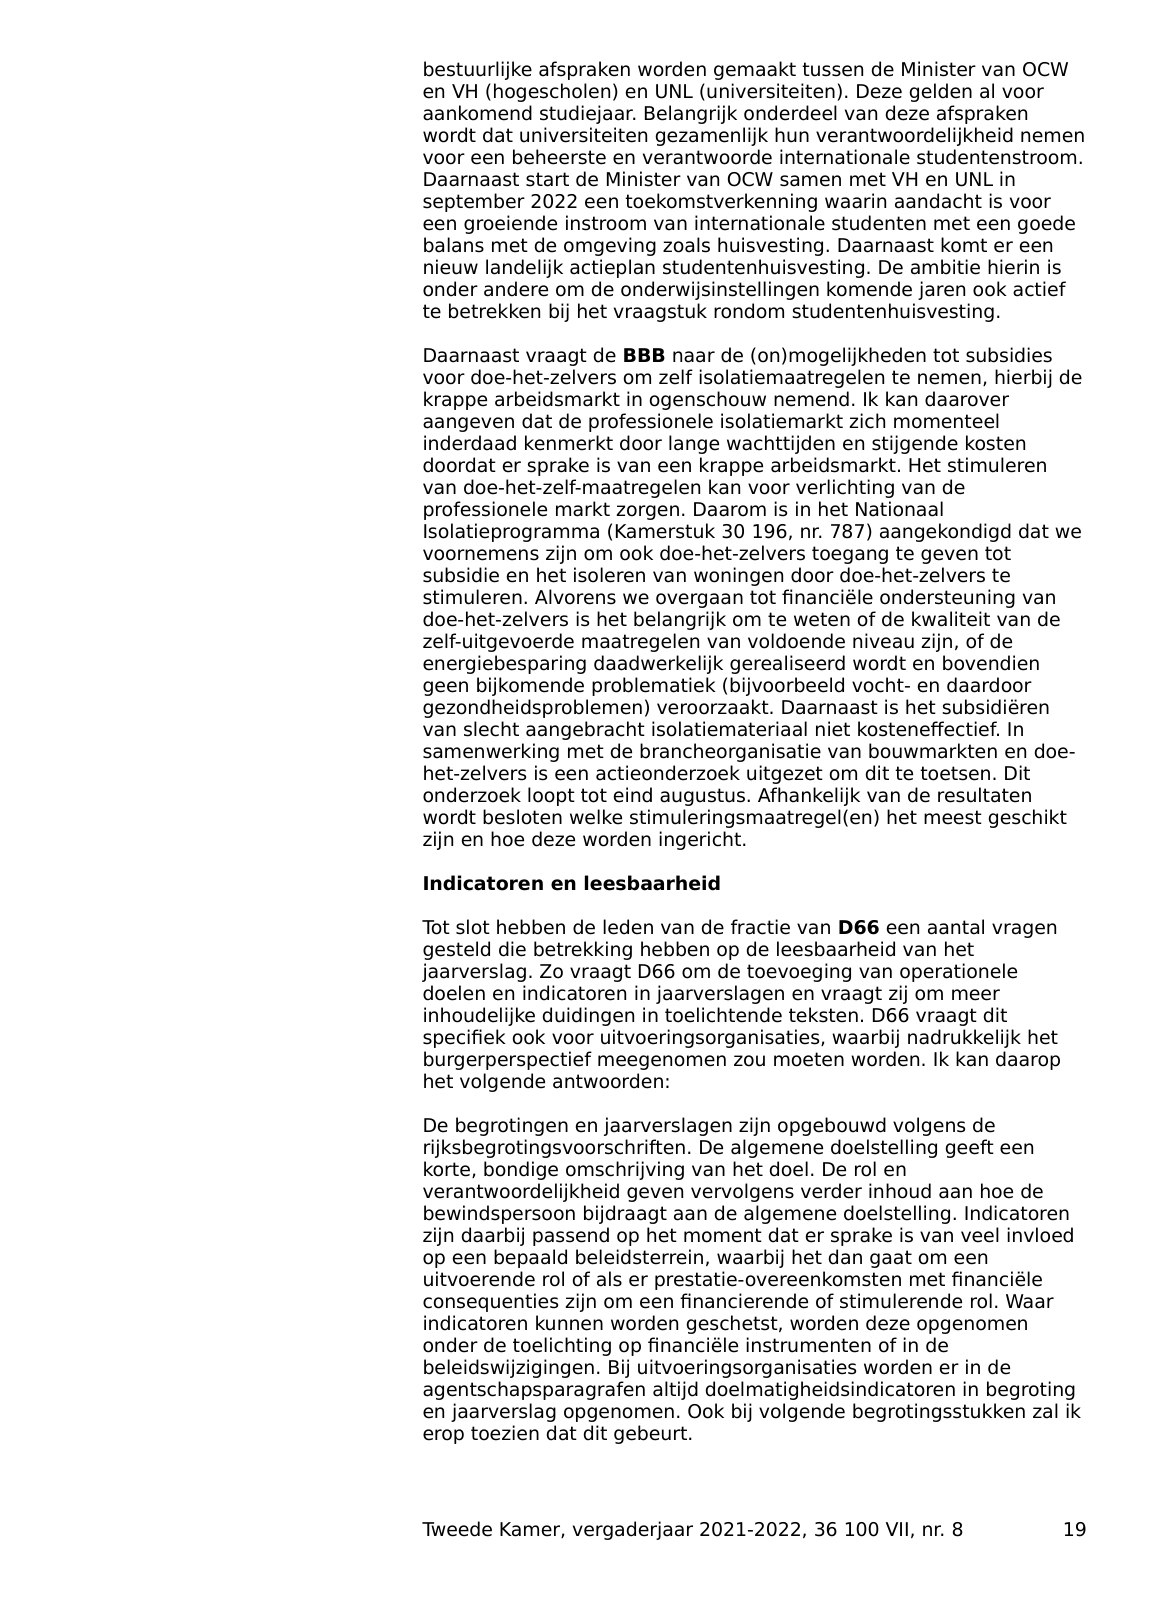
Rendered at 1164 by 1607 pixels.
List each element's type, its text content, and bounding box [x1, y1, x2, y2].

text De begrotingen en jaarverslagen zijn opgebouwd volgens de rijksbegrotingsvoorschriften. De algemene doelstelling geeft een korte, bondige omschrijving van het doel. De rol en verantwoordelijkheid geven vervolgens verder inhoud aan hoe de bewindspersoon bijdraagt aan de algemene doelstelling. Indicatoren zijn daarbij passend op het moment dat er sprake is van veel invloed op een bepaald beleidsterrein, waarbij het dan gaat om een uitvoerende rol of als er prestatie-overeenkomsten met financiële consequenties zijn om een financierende of stimulerende rol. Waar indicatoren kunnen worden geschetst, worden deze opgenomen onder de toelichting op financiële instrumenten of in de beleidswijzigingen. Bij uitvoeringsorganisaties worden er in de agentschapsparagrafen altijd doelmatigheidsindicatoren in begroting en jaarverslag opgenomen. Ook bij volgende begrotingsstukken zal ik erop toezien dat dit gebeurt. [422, 1115, 1087, 1444]
text bestuurlijke afspraken worden gemaakt tussen de Minister van OCW en VH (hogescholen) en UNL (universiteiten). Deze gelden al voor aankomend studiejaar. Belangrijk onderdeel van deze afspraken wordt dat universiteiten gezamenlijk hun verantwoordelijkheid nemen voor een beheerste en verantwoorde internationale studentenstroom. Daarnaast start de Minister van OCW samen met VH en UNL in september 2022 een toekomstverkenning waarin aandacht is voor een groeiende instroom van internationale studenten met een goede balans met de omgeving zoals huisvesting. Daarnaast komt er een nieuw landelijk actieplan studentenhuisvesting. De ambitie hierin is onder andere om de onderwijsinstellingen komende jaren ook actief te betrekken bij het vraagstuk rondom studentenhuisvesting. [422, 59, 1087, 323]
subtitle Indicatoren en leesbaarheid [422, 873, 1087, 895]
text Daarnaast vraagt de BBB naar de (on)mogelijkheden tot subsidies voor doe-het-zelvers om zelf isolatiemaatregelen te nemen, hierbij de krappe arbeidsmarkt in ogenschouw nemend. Ik kan daarover aangeven dat de professionele isolatiemarkt zich momenteel inderdaad kenmerkt door lange wachttijden en stijgende kosten doordat er sprake is van een krappe arbeidsmarkt. Het stimuleren van doe-het-zelf-maatregelen kan voor verlichting van de professionele markt zorgen. Daarom is in het Nationaal Isolatieprogramma (Kamerstuk 30 196, nr. 787) aangekondigd dat we voornemens zijn om ook doe-het-zelvers toegang te geven tot subsidie en het isoleren van woningen door doe-het-zelvers te stimuleren. Alvorens we overgaan tot financiële ondersteuning van doe-het-zelvers is het belangrijk om te weten of de kwaliteit van de zelf-uitgevoerde maatregelen van voldoende niveau zijn, of de energiebesparing daadwerkelijk gerealiseerd wordt en bovendien geen bijkomende problematiek (bijvoorbeeld vocht- en daardoor gezondheidsproblemen) veroorzaakt. Daarnaast is het subsidiëren van slecht aangebracht isolatiemateriaal niet kosteneffectief. In samenwerking met de brancheorganisatie van bouwmarkten en doe-het-zelvers is een actieonderzoek uitgezet om dit te toetsen. Dit onderzoek loopt tot eind augustus. Afhankelijk van de resultaten wordt besloten welke stimuleringsmaatregel(en) het meest geschikt zijn en hoe deze worden ingericht. [422, 345, 1087, 851]
text Tot slot hebben de leden van de fractie van D66 een aantal vragen gesteld die betrekking hebben op de leesbaarheid van het jaarverslag. Zo vraagt D66 om de toevoeging van operationele doelen en indicatoren in jaarverslagen en vraagt zij om meer inhoudelijke duidingen in toelichtende teksten. D66 vraagt dit specifiek ook voor uitvoeringsorganisaties, waarbij nadrukkelijk het burgerperspectief meegenomen zou moeten worden. Ik kan daarop het volgende antwoorden: [422, 917, 1087, 1093]
